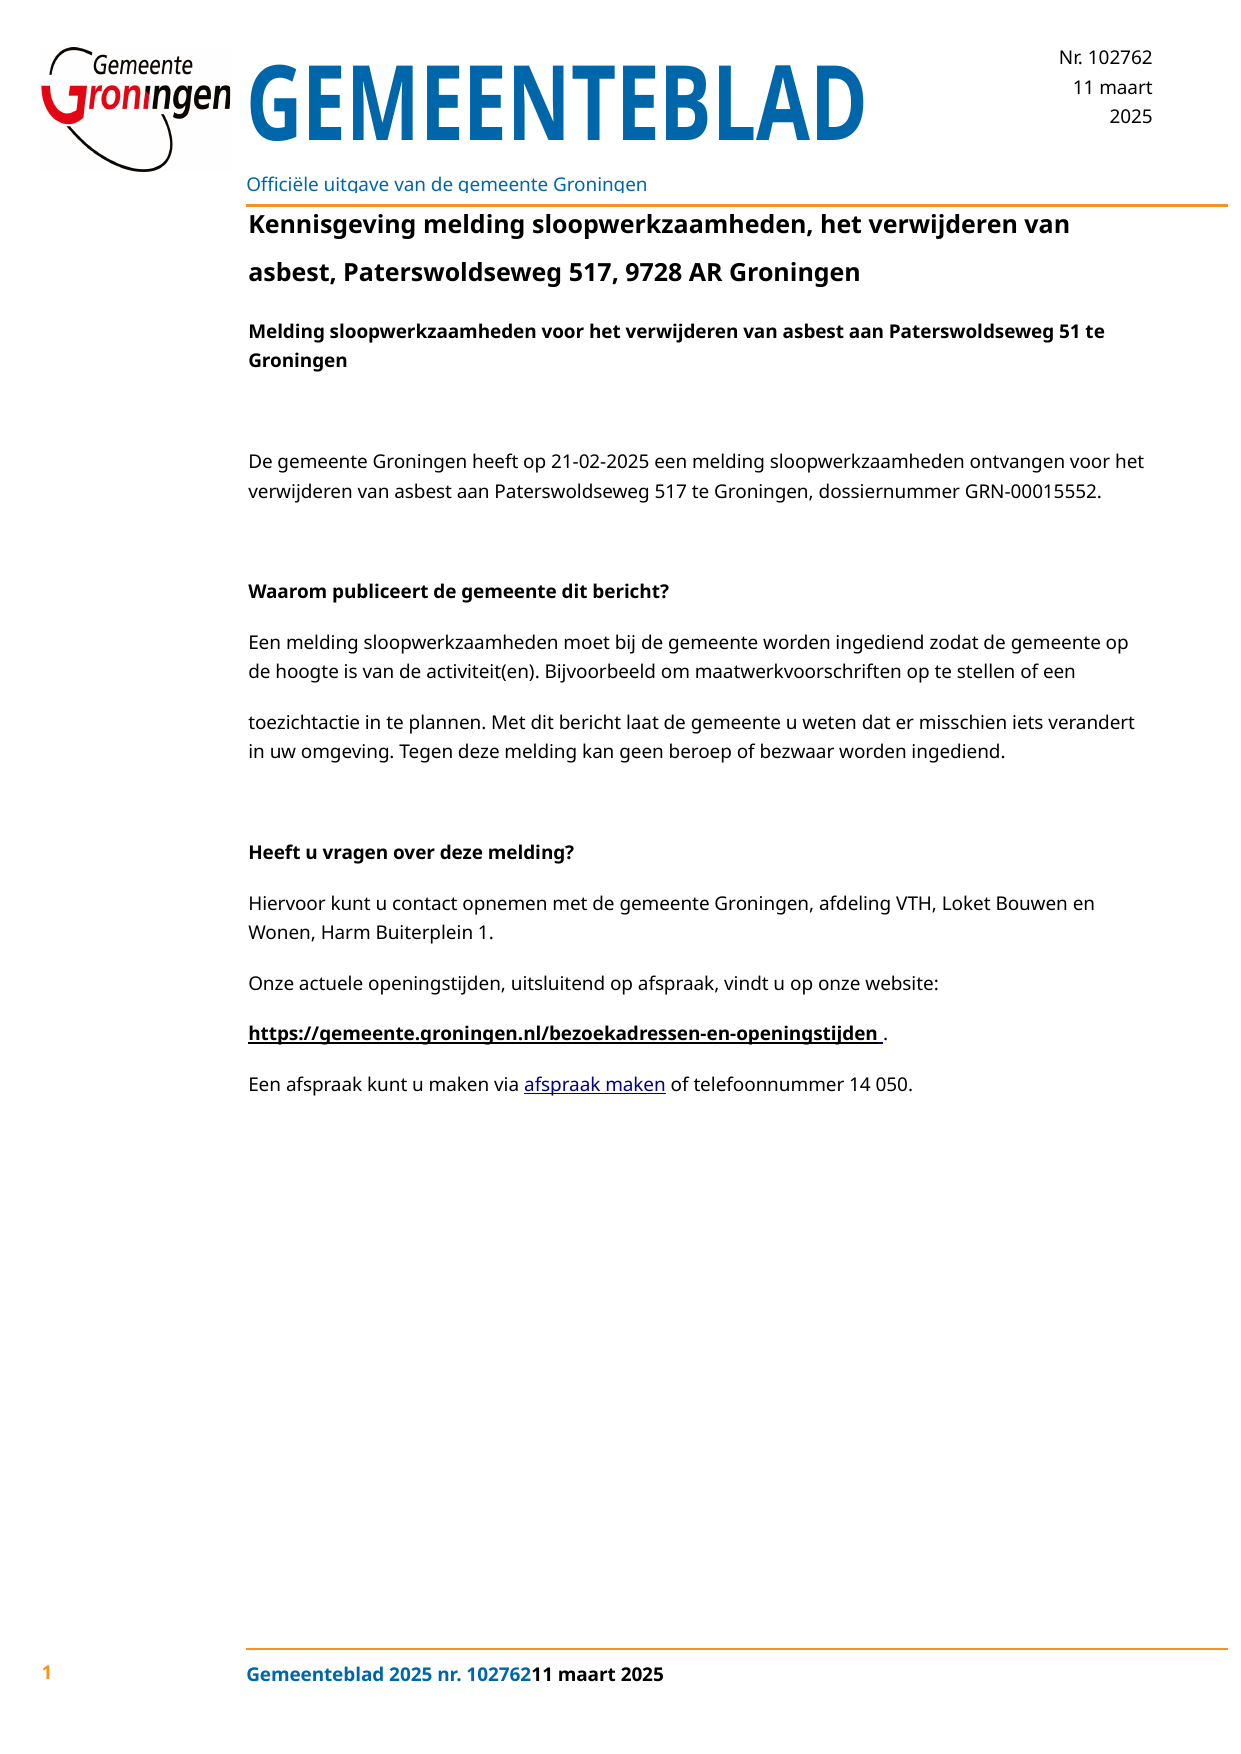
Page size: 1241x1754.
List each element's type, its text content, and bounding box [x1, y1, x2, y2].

text Een melding sloopwerkzaamheden moet bij de gemeente worden ingediend zodat de gemeente op de hoogte is van de activiteit(en). Bijvoorbeeld om maatwerkvoorschriften op te stellen of een [248, 629, 1152, 684]
text Onze actuele openingstijden, uitsluitend op afspraak, vindt u op onze website: [248, 970, 1152, 996]
text https://gemeente.groningen.nl/bezoekadressen-en-openingstijden . [248, 1020, 1152, 1046]
text Hiervoor kunt u contact opnemen met de gemeente Groningen, afdeling VTH, Loket Bouwen en Wonen, Harm Buiterplein 1. [248, 890, 1152, 945]
text De gemeente Groningen heeft op 21-02-2025 een melding sloopwerkzaamheden ontvangen voor het verwijderen van asbest aan Paterswoldseweg 517 te Groningen, dossiernummer GRN-00015552. [248, 448, 1152, 504]
text Een afspraak kunt u maken via afspraak maken of telefoonnummer 14 050. [248, 1071, 1152, 1097]
text Waarom publiceert de gemeente dit bericht? [248, 579, 1152, 604]
text Kennisgeving melding sloopwerkzaamheden, het verwijderen van asbest, Paterswoldseweg 517, 9728 AR Groningen [248, 207, 1152, 288]
text Heeft u vragen over deze melding? [248, 839, 1152, 865]
picture [41, 47, 231, 172]
text Melding sloopwerkzaamheden voor het verwijderen van asbest aan Paterswoldseweg 51 te Groningen [248, 318, 1152, 373]
text toezichtactie in te plannen. Met dit bericht laat de gemeente u weten dat er misschien iets verandert in uw omgeving. Tegen deze melding kan geen beroep of bezwaar worden ingediend. [248, 709, 1152, 764]
